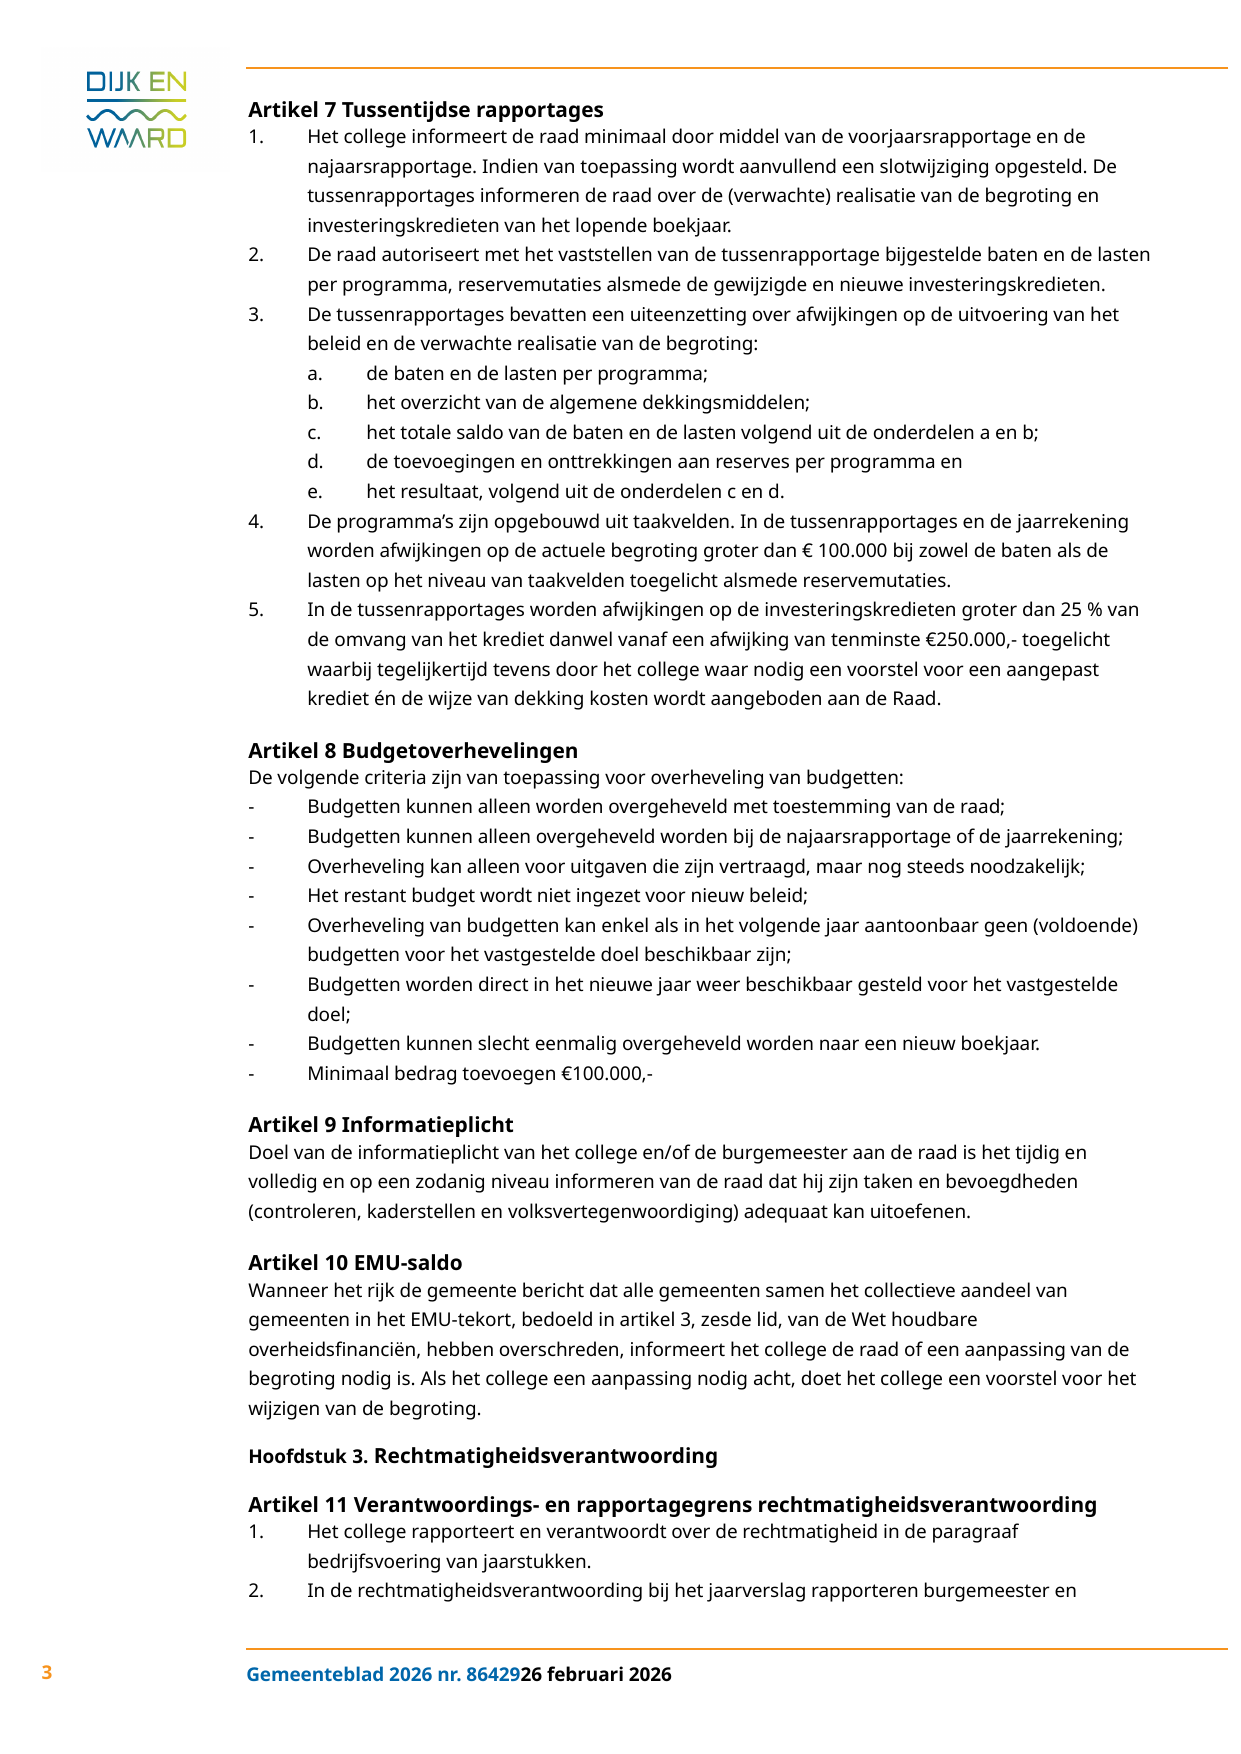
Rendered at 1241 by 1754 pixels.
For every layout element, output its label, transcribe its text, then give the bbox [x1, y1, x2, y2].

list de toevoegingen en onttrekkingen aan reserves per programma en [307, 449, 1152, 474]
picture [41, 47, 231, 172]
list De tussenrapportages bevatten een uiteenzetting over afwijkingen op de uitvoering van het beleid en de verwachte realisatie van de begroting: [248, 301, 1152, 356]
text Artikel 11 Verantwoordings- en rapportagegrens rechtmatigheidsverantwoording [248, 1490, 1152, 1518]
list het overzicht van de algemene dekkingsmiddelen; [307, 389, 1152, 415]
list de baten en de lasten per programma; [307, 360, 1152, 386]
text Hoofdstuk 3. Rechtmatigheidsverantwoording [248, 1441, 1152, 1469]
list In de tussenrapportages worden afwijkingen op de investeringskredieten groter dan 25 % van de omvang van het krediet danwel vanaf een afwijking van tenminste €250.000,- toegelicht waarbij tegelijkertijd tevens door het college waar nodig een voorstel voor een aangepast krediet én de wijze van dekking kosten wordt aangeboden aan de Raad. [248, 597, 1152, 711]
list De raad autoriseert met het vaststellen van de tussenrapportage bijgestelde baten en de lasten per programma, reservemutaties alsmede de gewijzigde en nieuwe investeringskredieten. [248, 242, 1152, 297]
list Het restant budget wordt niet ingezet voor nieuw beleid; [248, 882, 1152, 908]
text Artikel 7 Tussentijdse rapportages [248, 95, 1152, 123]
text Artikel 9 Informatieplicht [248, 1110, 1152, 1139]
list Budgetten kunnen alleen worden overgeheveld met toestemming van de raad; [248, 794, 1152, 819]
list Overheveling van budgetten kan enkel als in het volgende jaar aantoonbaar geen (voldoende) budgetten voor het vastgestelde doel beschikbaar zijn; [248, 912, 1152, 967]
text Wanneer het rijk de gemeente bericht dat alle gemeenten samen het collectieve aandeel van gemeenten in het EMU-tekort, bedoeld in artikel 3, zesde lid, van de Wet houdbare overheidsfinanciën, hebben overschreden, informeert het college de raad of een aanpassing van de begroting nodig is. Als het college een aanpassing nodig acht, doet het college een voorstel voor het wijzigen van de begroting. [248, 1277, 1152, 1421]
list Budgetten kunnen alleen overgeheveld worden bij de najaarsrapportage of de jaarrekening; [248, 823, 1152, 849]
list Minimaal bedrag toevoegen €100.000,- [248, 1060, 1152, 1086]
list Budgetten kunnen slecht eenmalig overgeheveld worden naar een nieuw boekjaar. [248, 1030, 1152, 1056]
list Overheveling kan alleen voor uitgaven die zijn vertraagd, maar nog steeds noodzakelijk; [248, 853, 1152, 879]
list Het college informeert de raad minimaal door middel van de voorjaarsrapportage en de najaarsrapportage. Indien van toepassing wordt aanvullend een slotwijziging opgesteld. De tussenrapportages informeren de raad over de (verwachte) realisatie van de begroting en investeringskredieten van het lopende boekjaar. [248, 123, 1152, 238]
list Het college rapporteert en verantwoordt over de rechtmatigheid in de paragraaf bedrijfsvoering van jaarstukken. [248, 1518, 1152, 1574]
text Doel van de informatieplicht van het college en/of de burgemeester aan de raad is het tijdig en volledig en op een zodanig niveau informeren van de raad dat hij zijn taken en bevoegdheden (controleren, kaderstellen en volksvertegenwoordiging) adequaat kan uitoefenen. [248, 1139, 1152, 1224]
text De volgende criteria zijn van toepassing voor overheveling van budgetten: [248, 764, 1152, 790]
text Artikel 10 EMU-saldo [248, 1248, 1152, 1277]
list het totale saldo van de baten en de lasten volgend uit de onderdelen a en b; [307, 419, 1152, 445]
list In de rechtmatigheidsverantwoording bij het jaarverslag rapporteren burgemeester en [248, 1578, 1152, 1603]
list De programma’s zijn opgebouwd uit taakvelden. In de tussenrapportages en de jaarrekening worden afwijkingen op de actuele begroting groter dan € 100.000 bij zowel de baten als de lasten op het niveau van taakvelden toegelicht alsmede reservemutaties. [248, 508, 1152, 593]
list het resultaat, volgend uit de onderdelen c en d. [307, 478, 1152, 504]
list Budgetten worden direct in het nieuwe jaar weer beschikbaar gesteld voor het vastgestelde doel; [248, 971, 1152, 1027]
text Artikel 8 Budgetoverhevelingen [248, 736, 1152, 764]
